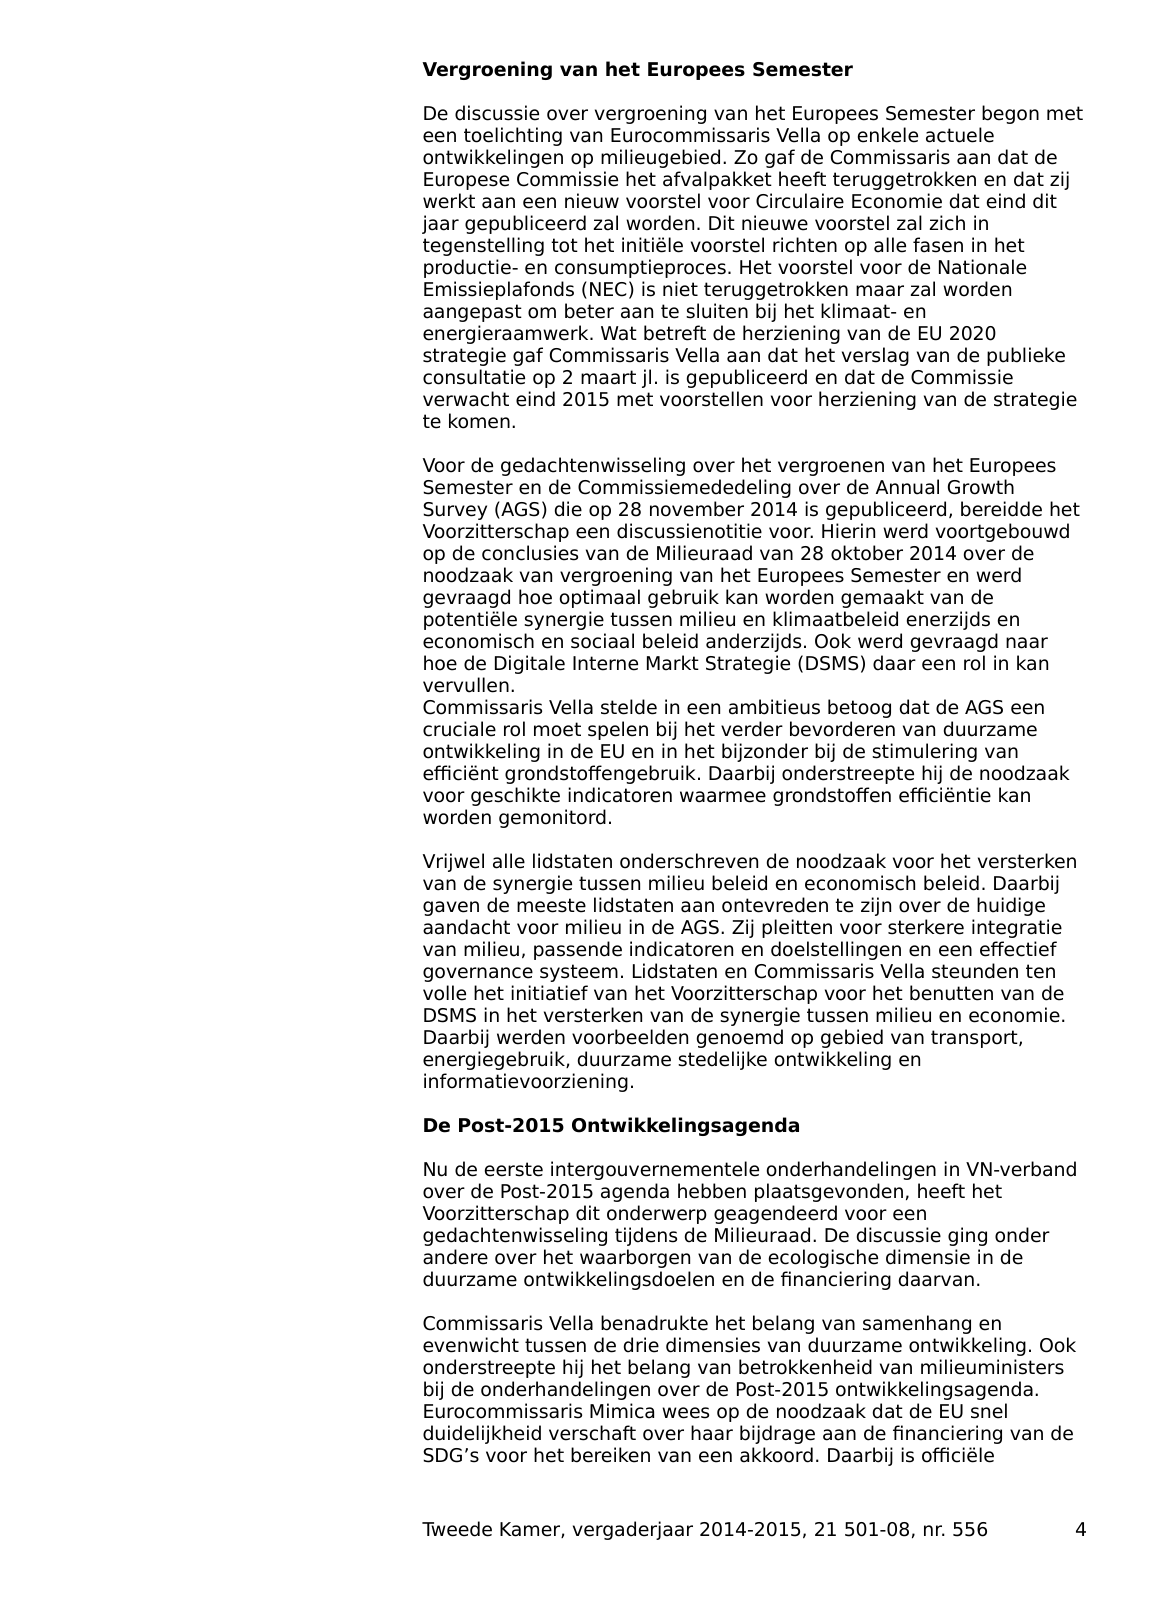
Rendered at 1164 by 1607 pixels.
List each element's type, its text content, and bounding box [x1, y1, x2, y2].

text Nu de eerste intergouvernementele onderhandelingen in VN-verband over de Post-2015 agenda hebben plaatsgevonden, heeft het Voorzitterschap dit onderwerp geagendeerd voor een gedachtenwisseling tijdens de Milieuraad. De discussie ging onder andere over het waarborgen van de ecologische dimensie in de duurzame ontwikkelingsdoelen en de financiering daarvan. [422, 1159, 1087, 1291]
text Voor de gedachtenwisseling over het vergroenen van het Europees Semester en de Commissiemededeling over de Annual Growth Survey (AGS) die op 28 november 2014 is gepubliceerd, bereidde het Voorzitterschap een discussienotitie voor. Hierin werd voortgebouwd op de conclusies van de Milieuraad van 28 oktober 2014 over de noodzaak van vergroening van het Europees Semester en werd gevraagd hoe optimaal gebruik kan worden gemaakt van de potentiële synergie tussen milieu en klimaatbeleid enerzijds en economisch en sociaal beleid anderzijds. Ook werd gevraagd naar hoe de Digitale Interne Markt Strategie (DSMS) daar een rol in kan vervullen. [422, 455, 1087, 697]
text Vrijwel alle lidstaten onderschreven de noodzaak voor het versterken van de synergie tussen milieu beleid en economisch beleid. Daarbij gaven de meeste lidstaten aan ontevreden te zijn over de huidige aandacht voor milieu in de AGS. Zij pleitten voor sterkere integratie van milieu, passende indicatoren en doelstellingen en een effectief governance systeem. Lidstaten en Commissaris Vella steunden ten volle het initiatief van het Voorzitterschap voor het benutten van de DSMS in het versterken van de synergie tussen milieu en economie. Daarbij werden voorbeelden genoemd op gebied van transport, energiegebruik, duurzame stedelijke ontwikkeling en informatievoorziening. [422, 851, 1087, 1093]
text Commissaris Vella stelde in een ambitieus betoog dat de AGS een cruciale rol moet spelen bij het verder bevorderen van duurzame ontwikkeling in de EU en in het bijzonder bij de stimulering van efficiënt grondstoffengebruik. Daarbij onderstreepte hij de noodzaak voor geschikte indicatoren waarmee grondstoffen efficiëntie kan worden gemonitord. [422, 697, 1087, 829]
text Commissaris Vella benadrukte het belang van samenhang en evenwicht tussen de drie dimensies van duurzame ontwikkeling. Ook onderstreepte hij het belang van betrokkenheid van milieuministers bij de onderhandelingen over de Post-2015 ontwikkelingsagenda. Eurocommissaris Mimica wees op de noodzaak dat de EU snel duidelijkheid verschaft over haar bijdrage aan de financiering van de SDG’s voor het bereiken van een akkoord. Daarbij is officiële [422, 1313, 1087, 1467]
text De discussie over vergroening van het Europees Semester begon met een toelichting van Eurocommissaris Vella op enkele actuele ontwikkelingen op milieugebied. Zo gaf de Commissaris aan dat de Europese Commissie het afvalpakket heeft teruggetrokken en dat zij werkt aan een nieuw voorstel voor Circulaire Economie dat eind dit jaar gepubliceerd zal worden. Dit nieuwe voorstel zal zich in tegenstelling tot het initiële voorstel richten op alle fasen in het productie- en consumptieproces. Het voorstel voor de Nationale Emissieplafonds (NEC) is niet teruggetrokken maar zal worden aangepast om beter aan te sluiten bij het klimaat- en energieraamwerk. Wat betreft de herziening van de EU 2020 strategie gaf Commissaris Vella aan dat het verslag van de publieke consultatie op 2 maart jl. is gepubliceerd en dat de Commissie verwacht eind 2015 met voorstellen voor herziening van de strategie te komen. [422, 103, 1087, 433]
subtitle Vergroening van het Europees Semester [422, 59, 1087, 81]
subtitle De Post-2015 Ontwikkelingsagenda [422, 1115, 1087, 1137]
